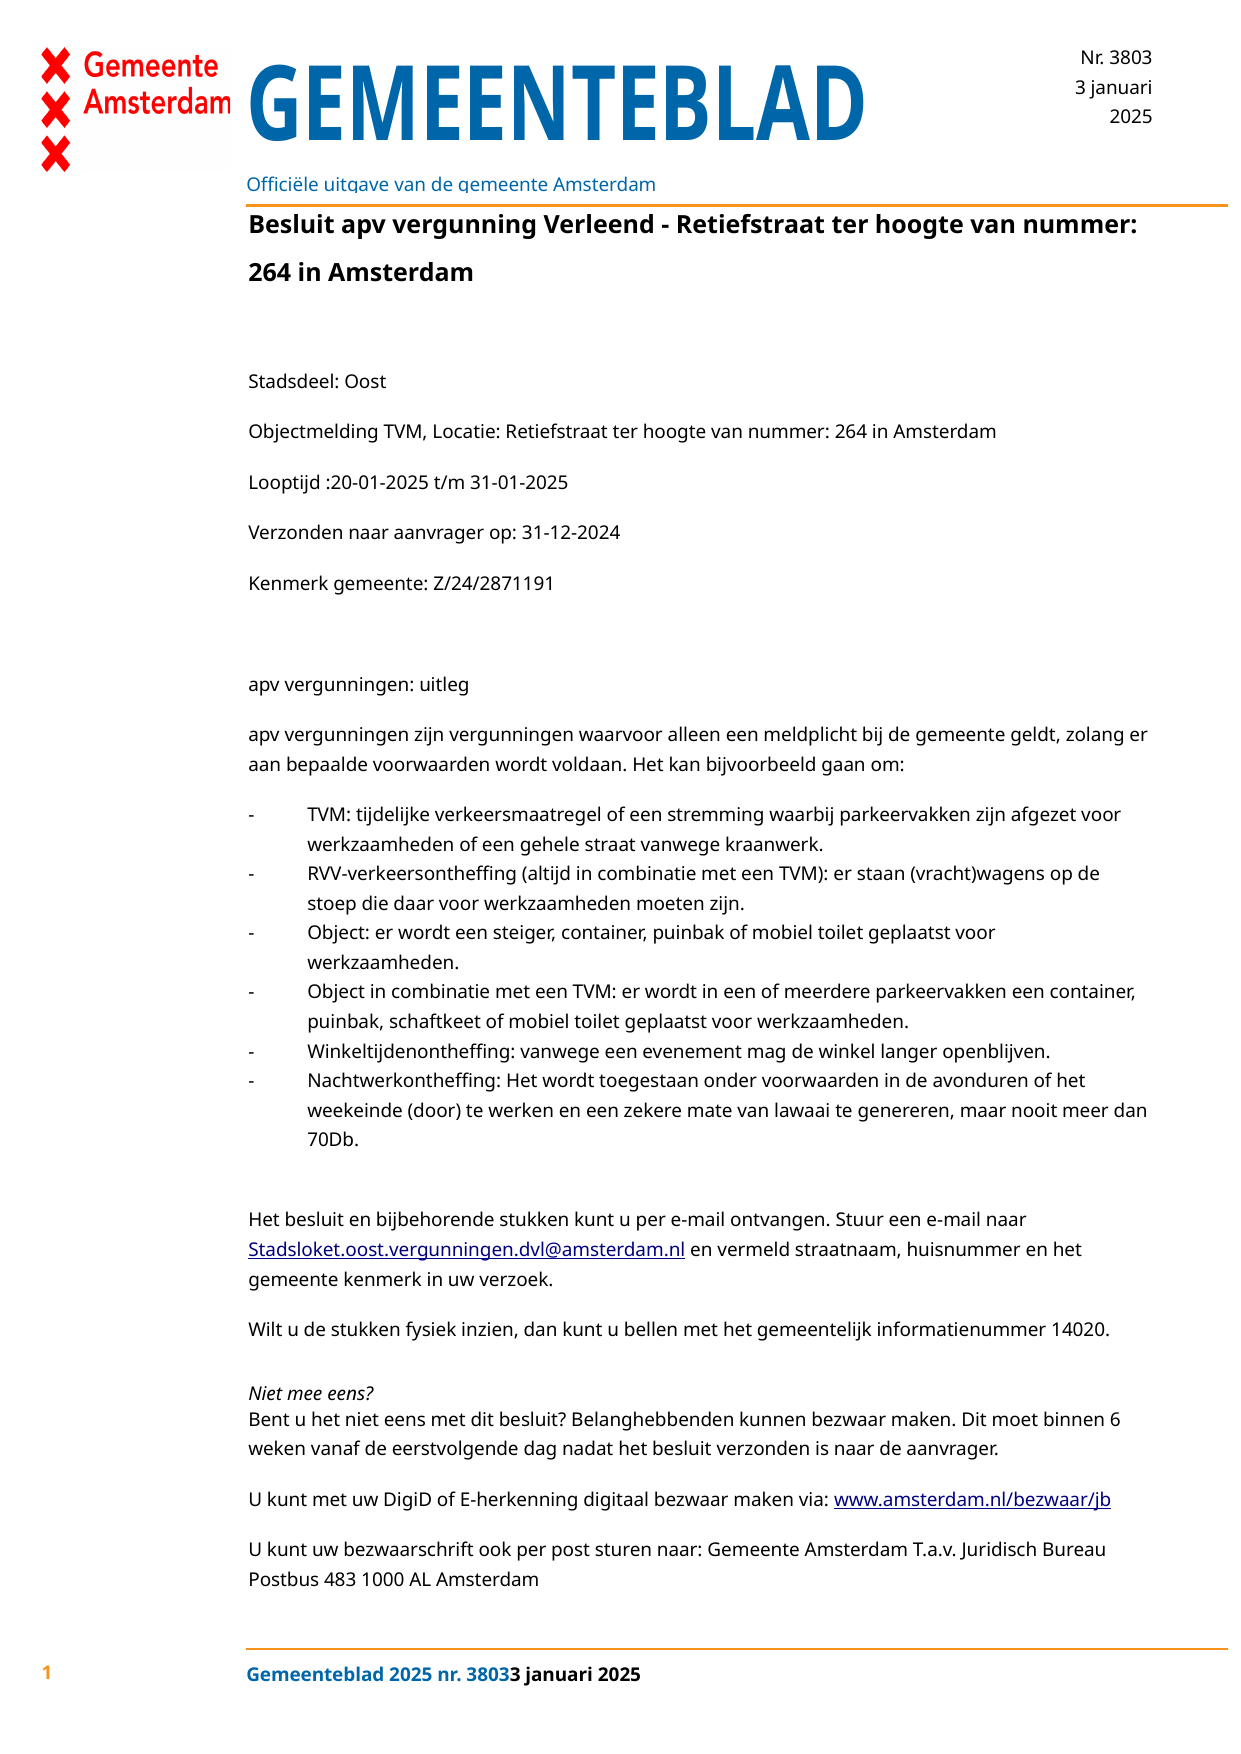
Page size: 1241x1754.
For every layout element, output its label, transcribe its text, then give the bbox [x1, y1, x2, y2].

text Het besluit en bijbehorende stukken kunt u per e-mail ontvangen. Stuur een e-mail naar Stadsloket.oost.vergunningen.dvl@amsterdam.nl en vermeld straatnaam, huisnummer en het gemeente kenmerk in uw verzoek. [248, 1207, 1152, 1292]
text U kunt met uw DigiD of E-herkenning digitaal bezwaar maken via: www.amsterdam.nl/bezwaar/jb [248, 1486, 1152, 1512]
text apv vergunningen: uitleg [248, 671, 1152, 697]
list RVV-verkeersontheffing (altijd in combinatie met een TVM): er staan (vracht)wagens op de stoep die daar voor werkzaamheden moeten zijn. [248, 860, 1152, 916]
text Besluit apv vergunning Verleend - Retiefstraat ter hoogte van nummer: 264 in Amsterdam [248, 207, 1152, 288]
text Niet mee eens? [248, 1380, 1152, 1406]
text Looptijd :20-01-2025 t/m 31-01-2025 [248, 469, 1152, 495]
list Winkeltijdenontheffing: vanwege een evenement mag de winkel langer openblijven. [248, 1038, 1152, 1064]
list Nachtwerkontheffing: Het wordt toegestaan onder voorwaarden in de avonduren of het weekeinde (door) te werken en een zekere mate van lawaai te genereren, maar nooit meer dan 70Db. [248, 1067, 1152, 1152]
text U kunt uw bezwaarschrift ook per post sturen naar: Gemeente Amsterdam T.a.v. Juridisch Bureau Postbus 483 1000 AL Amsterdam [248, 1536, 1152, 1592]
text apv vergunningen zijn vergunningen waarvoor alleen een meldplicht bij de gemeente geldt, zolang er aan bepaalde voorwaarden wordt voldaan. Het kan bijvoorbeeld gaan om: [248, 721, 1152, 777]
text Verzonden naar aanvrager op: 31-12-2024 [248, 519, 1152, 545]
list TVM: tijdelijke verkeersmaatregel of een stremming waarbij parkeervakken zijn afgezet voor werkzaamheden of een gehele straat vanwege kraanwerk. [248, 801, 1152, 857]
list Object: er wordt een steiger, container, puinbak of mobiel toilet geplaatst voor werkzaamheden. [248, 919, 1152, 975]
text Wilt u de stukken fysiek inzien, dan kunt u bellen met het gemeentelijk informatienummer 14020. [248, 1316, 1152, 1342]
list Object in combinatie met een TVM: er wordt in een of meerdere parkeervakken een container, puinbak, schaftkeet of mobiel toilet geplaatst voor werkzaamheden. [248, 979, 1152, 1034]
text Stadsdeel: Oost [248, 368, 1152, 394]
text Objectmelding TVM, Locatie: Retiefstraat ter hoogte van nummer: 264 in Amsterdam [248, 419, 1152, 444]
text Kenmerk gemeente: Z/24/2871191 [248, 570, 1152, 596]
text Bent u het niet eens met dit besluit? Belanghebbenden kunnen bezwaar maken. Dit moet binnen 6 weken vanaf de eerstvolgende dag nadat het besluit verzonden is naar de aanvrager. [248, 1406, 1152, 1461]
picture [41, 47, 231, 172]
